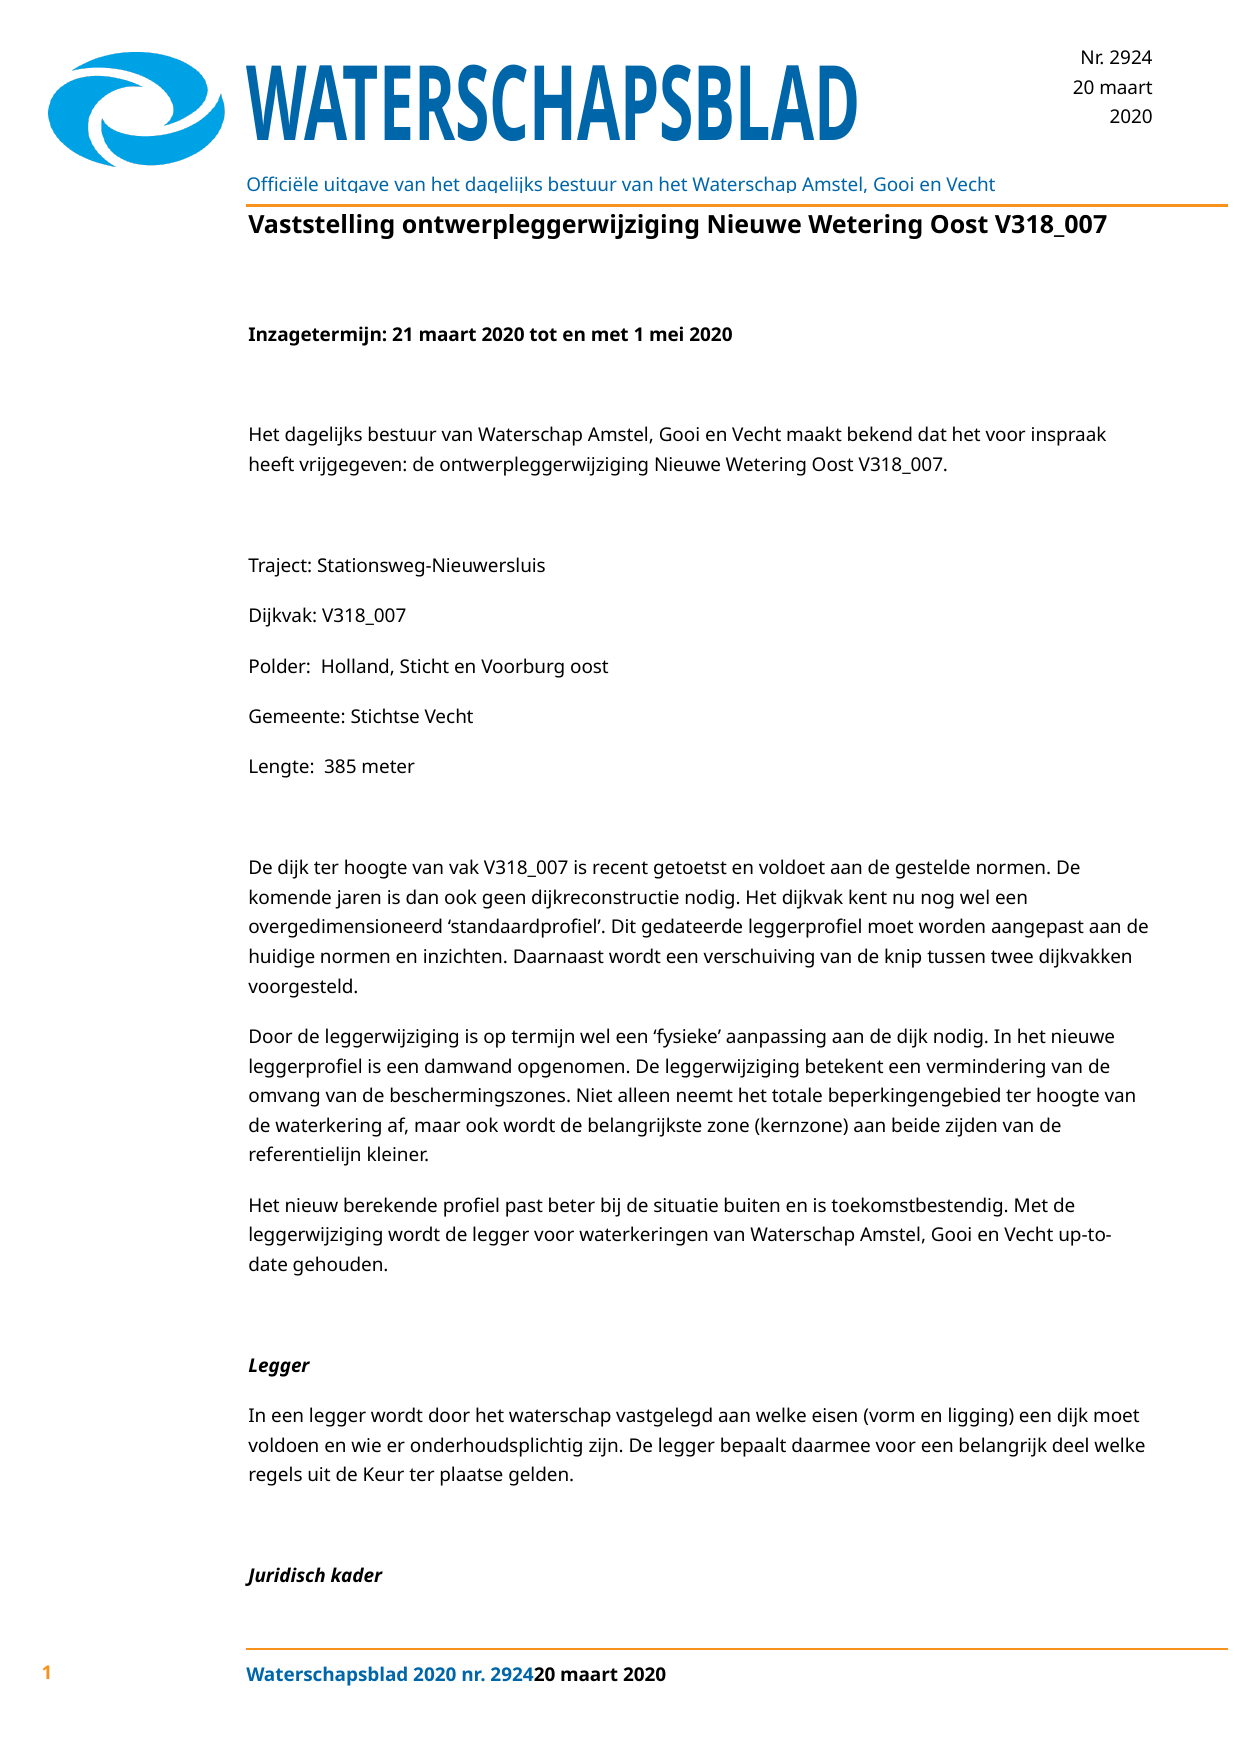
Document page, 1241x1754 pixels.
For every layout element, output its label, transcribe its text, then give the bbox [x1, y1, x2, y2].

text Polder: Holland, Sticht en Voorburg oost [248, 653, 1152, 678]
text Lengte: 385 meter [248, 754, 1152, 779]
text Door de leggerwijziging is op termijn wel een ‘fysieke’ aanpassing aan de dijk nodig. In het nieuwe leggerprofiel is een damwand opgenomen. De leggerwijziging betekent een vermindering van de omvang van de beschermingszones. Niet alleen neemt het totale beperkingengebied ter hoogte van de waterkering af, maar ook wordt de belangrijkste zone (kernzone) aan beide zijden van de referentielijn kleiner. [248, 1023, 1152, 1167]
text Gemeente: Stichtse Vecht [248, 703, 1152, 729]
text In een legger wordt door het waterschap vastgelegd aan welke eisen (vorm en ligging) een dijk moet voldoen en wie er onderhoudsplichtig zijn. De legger bepaalt daarmee voor een belangrijk deel welke regels uit de Keur ter plaatse gelden. [248, 1402, 1152, 1487]
text Juridisch kader [248, 1562, 1152, 1588]
text Traject: Stationsweg-Nieuwersluis [248, 552, 1152, 578]
text Dijkvak: V318_007 [248, 602, 1152, 628]
picture [41, 47, 231, 172]
text Inzagetermijn: 21 maart 2020 tot en met 1 mei 2020 [248, 321, 1152, 346]
text Het nieuw berekende profiel past beter bij de situatie buiten en is toekomstbestendig. Met de leggerwijziging wordt de legger voor waterkeringen van Waterschap Amstel, Gooi en Vecht up-to-date gehouden. [248, 1192, 1152, 1277]
text Het dagelijks bestuur van Waterschap Amstel, Gooi en Vecht maakt bekend dat het voor inspraak heeft vrijgegeven: de ontwerpleggerwijziging Nieuwe Wetering Oost V318_007. [248, 422, 1152, 477]
text Legger [248, 1352, 1152, 1378]
text De dijk ter hoogte van vak V318_007 is recent getoetst en voldoet aan de gestelde normen. De komende jaren is dan ook geen dijkreconstructie nodig. Het dijkvak kent nu nog wel een overgedimensioneerd ‘standaardprofiel’. Dit gedateerde leggerprofiel moet worden aangepast aan de huidige normen en inzichten. Daarnaast wordt een verschuiving van de knip tussen twee dijkvakken voorgesteld. [248, 854, 1152, 998]
text Vaststelling ontwerpleggerwijziging Nieuwe Wetering Oost V318_007 [248, 207, 1152, 241]
